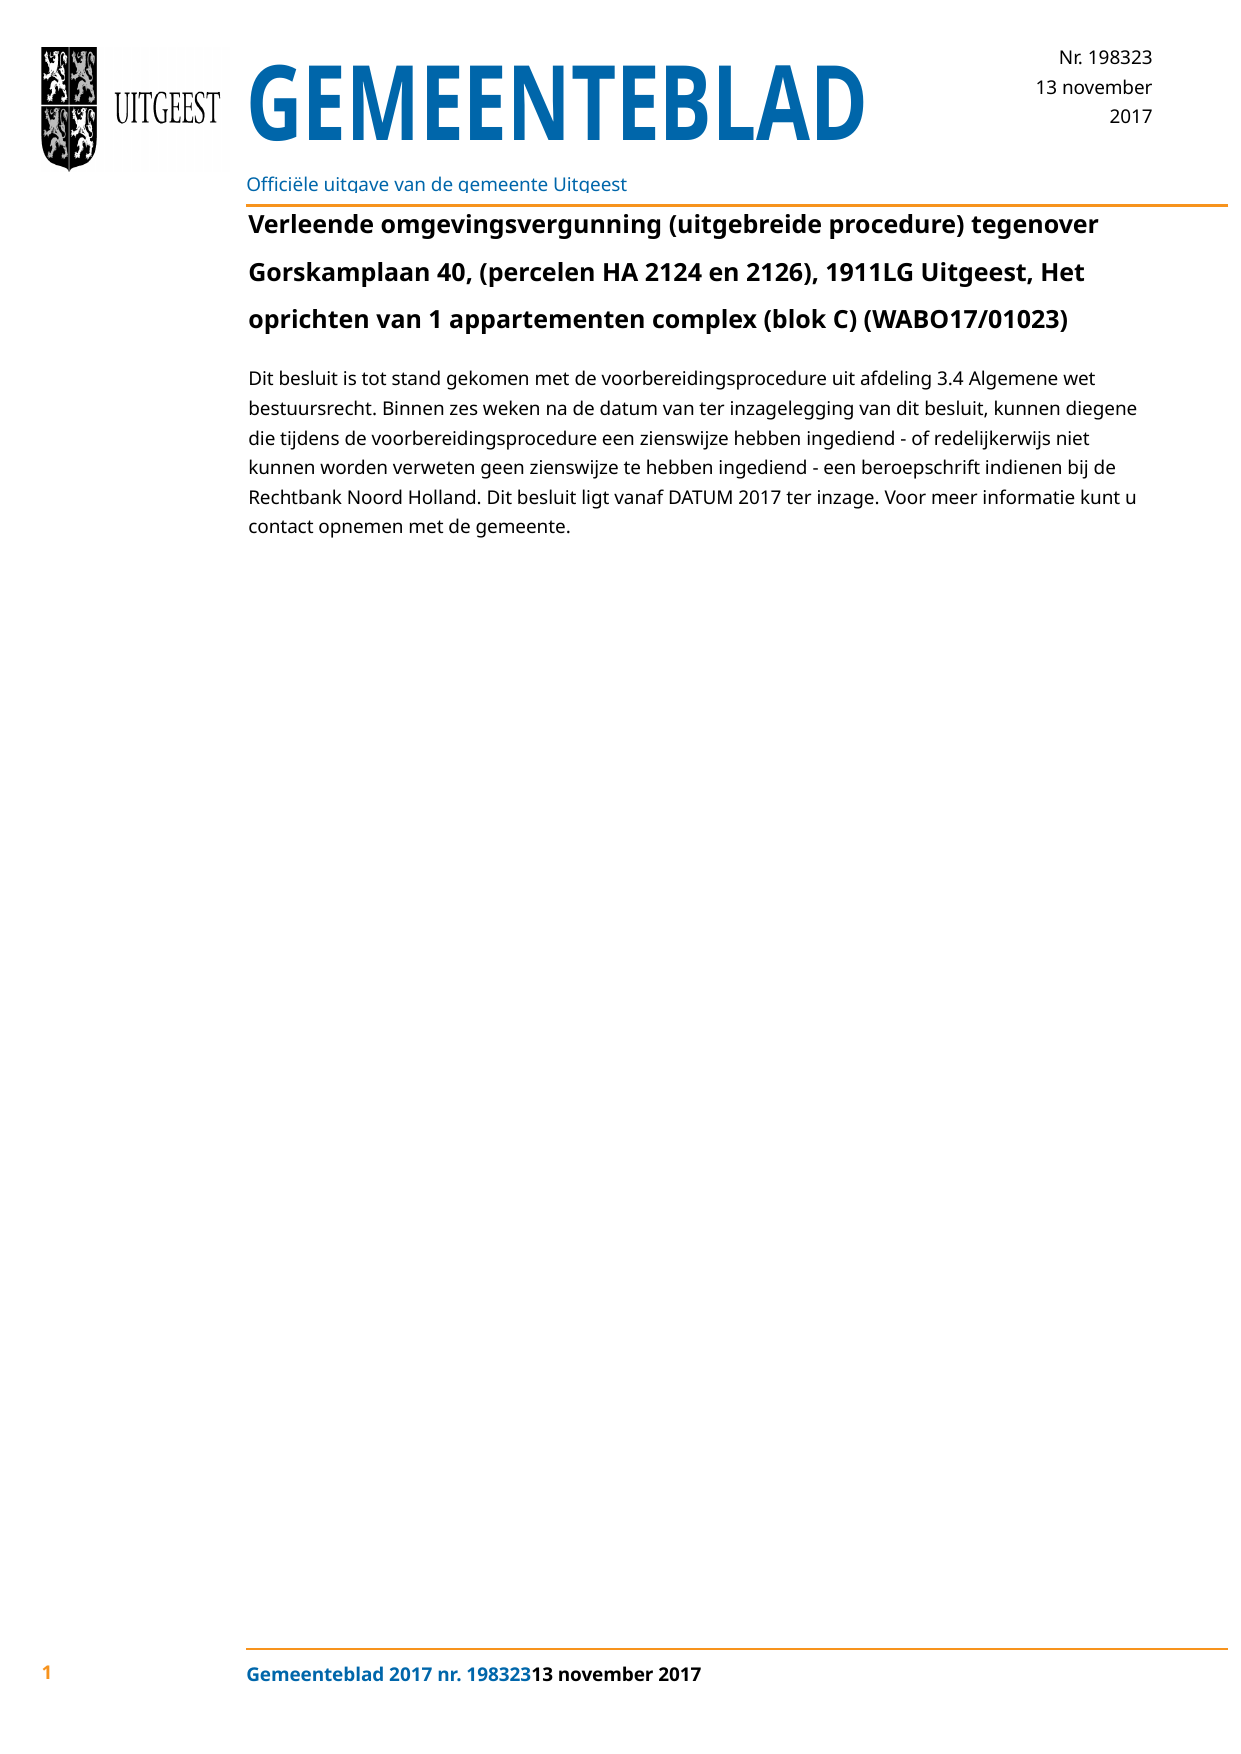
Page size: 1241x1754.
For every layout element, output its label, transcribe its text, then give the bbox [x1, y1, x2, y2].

picture [41, 47, 231, 172]
text Dit besluit is tot stand gekomen met de voorbereidingsprocedure uit afdeling 3.4 Algemene wet bestuursrecht. Binnen zes weken na de datum van ter inzagelegging van dit besluit, kunnen diegene die tijdens de voorbereidingsprocedure een zienswijze hebben ingediend - of redelijkerwijs niet kunnen worden verweten geen zienswijze te hebben ingediend - een beroepschrift indienen bij de Rechtbank Noord Holland. Dit besluit ligt vanaf DATUM 2017 ter inzage. Voor meer informatie kunt u contact opnemen met de gemeente. [248, 366, 1152, 539]
text Verleende omgevingsvergunning (uitgebreide procedure) tegenover Gorskamplaan 40, (percelen HA 2124 en 2126), 1911LG Uitgeest, Het oprichten van 1 appartementen complex (blok C) (WABO17/01023) [248, 207, 1152, 336]
